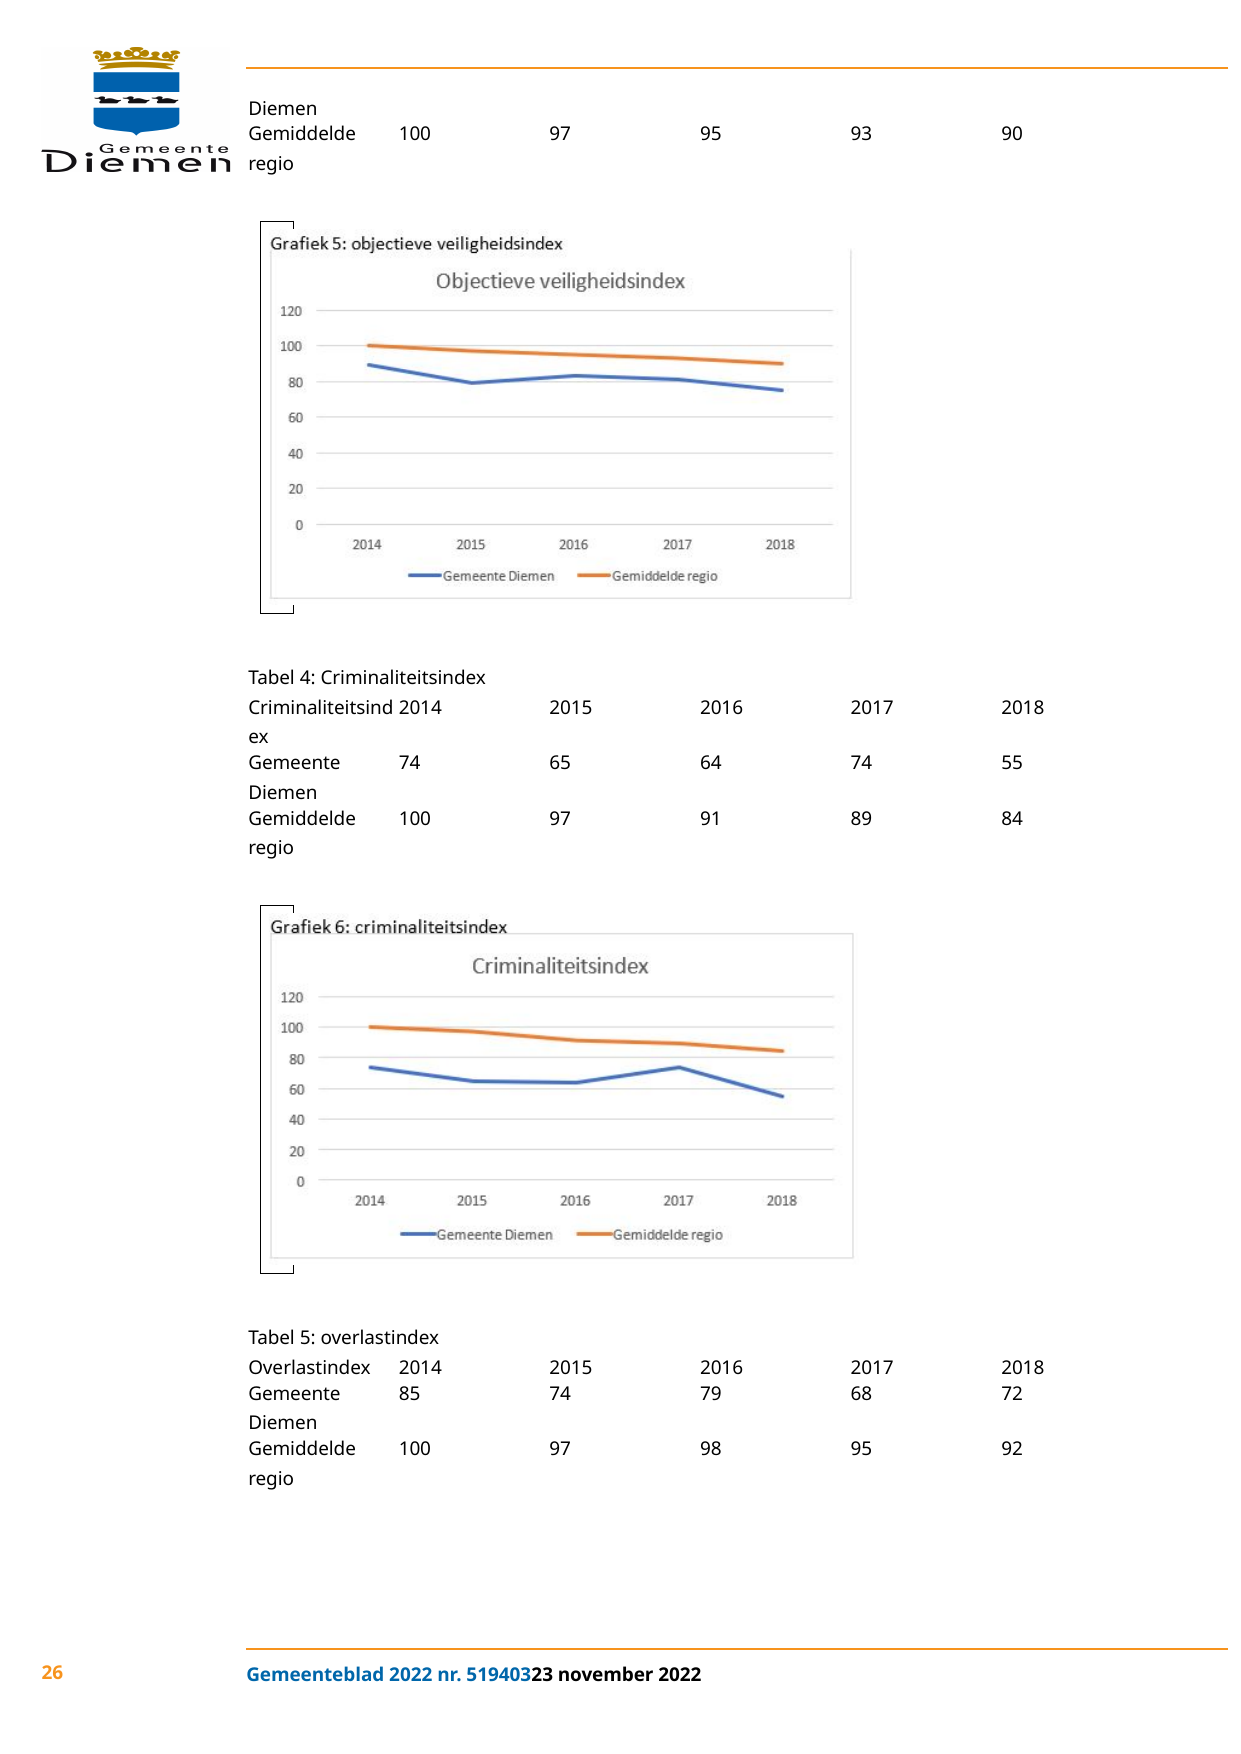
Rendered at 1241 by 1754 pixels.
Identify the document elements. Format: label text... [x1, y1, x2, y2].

table_cell 91 [700, 805, 850, 860]
table_cell 100 [399, 805, 549, 860]
table_cell 97 [549, 1435, 700, 1490]
table_cell 97 [549, 121, 700, 176]
table_cell 100 [399, 121, 549, 176]
table_cell 84 [1001, 805, 1152, 860]
picture [268, 229, 860, 605]
table_header 2017 [850, 1354, 1001, 1380]
table_header Overlastindex [248, 1354, 398, 1380]
table_cell 74 [549, 1380, 700, 1435]
table_cell 90 [1001, 121, 1152, 176]
table_cell 100 [399, 1435, 549, 1490]
table_header 2018 [1001, 694, 1152, 749]
table_cell Gemeente Diemen [248, 749, 398, 805]
table_cell 93 [850, 121, 1001, 176]
table_cell [399, 95, 549, 121]
table_cell Diemen [248, 95, 398, 121]
table_cell [549, 95, 700, 121]
table_cell Gemiddelde regio [248, 805, 398, 860]
text Tabel 4: Criminaliteitsindex [248, 664, 1152, 690]
table_cell Gemeente Diemen [248, 1380, 398, 1435]
table_cell 68 [850, 1380, 1001, 1435]
table_header 2016 [700, 694, 850, 749]
table_cell 79 [700, 1380, 850, 1435]
table_cell 55 [1001, 749, 1152, 805]
table_header 2018 [1001, 1354, 1152, 1380]
table_cell Gemiddelde regio [248, 1435, 398, 1490]
table_cell 97 [549, 805, 700, 860]
picture [268, 913, 860, 1265]
table_header 2015 [549, 1354, 700, 1380]
table_cell [850, 95, 1001, 121]
table_cell 95 [700, 121, 850, 176]
table_cell Gemiddelde regio [248, 121, 398, 176]
table_cell [1001, 95, 1152, 121]
table_header 2015 [549, 694, 700, 749]
picture [41, 47, 231, 172]
table_cell 65 [549, 749, 700, 805]
table_cell 98 [700, 1435, 850, 1490]
table_cell [700, 95, 850, 121]
table_cell 64 [700, 749, 850, 805]
table_cell 95 [850, 1435, 1001, 1490]
table_header 2016 [700, 1354, 850, 1380]
table_cell 89 [850, 805, 1001, 860]
table_header 2014 [399, 694, 549, 749]
table_header Criminaliteitsindex [248, 694, 398, 749]
table_header 2017 [850, 694, 1001, 749]
table_cell 92 [1001, 1435, 1152, 1490]
table_cell 85 [399, 1380, 549, 1435]
table_cell 74 [850, 749, 1001, 805]
table_cell 72 [1001, 1380, 1152, 1435]
table_cell 74 [399, 749, 549, 805]
table_header 2014 [399, 1354, 549, 1380]
text Tabel 5: overlastindex [248, 1324, 1152, 1350]
